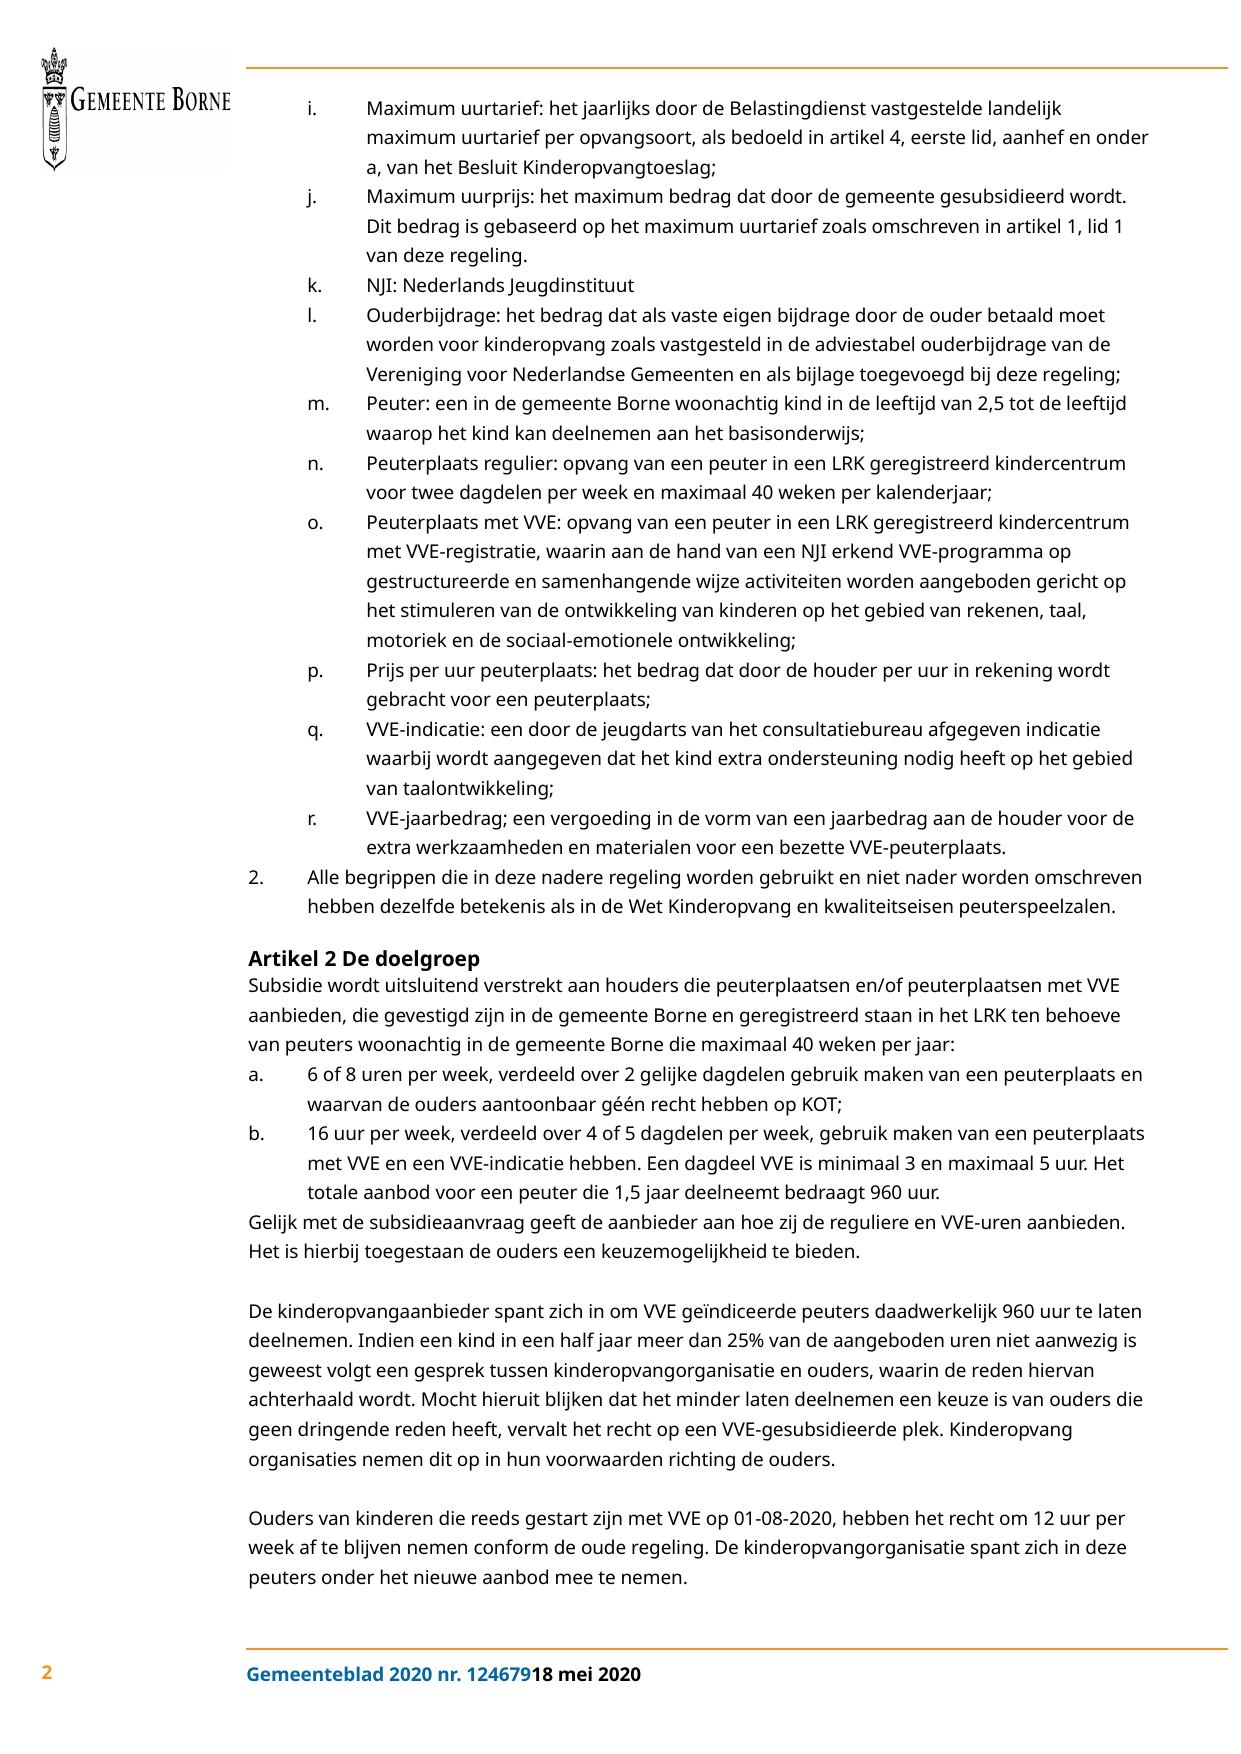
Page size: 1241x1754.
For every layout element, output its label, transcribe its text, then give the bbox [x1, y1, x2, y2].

list NJI: Nederlands Jeugdinstituut [307, 272, 1152, 298]
list Peuter: een in de gemeente Borne woonachtig kind in de leeftijd van 2,5 tot de leeftijd waarop het kind kan deelnemen aan het basisonderwijs; [307, 391, 1152, 446]
picture [41, 47, 231, 172]
list Peuterplaats met VVE: opvang van een peuter in een LRK geregistreerd kindercentrum met VVE-registratie, waarin aan de hand van een NJI erkend VVE-programma op gestructureerde en samenhangende wijze activiteiten worden aangeboden gericht op het stimuleren van de ontwikkeling van kinderen op het gebied van rekenen, taal, motoriek en de sociaal-emotionele ontwikkeling; [307, 509, 1152, 653]
text Gelijk met de subsidieaanvraag geeft de aanbieder aan hoe zij de reguliere en VVE-uren aanbieden. Het is hierbij toegestaan de ouders een keuzemogelijkheid te bieden. [248, 1209, 1152, 1264]
text De kinderopvangaanbieder spant zich in om VVE geïndiceerde peuters daadwerkelijk 960 uur te laten deelnemen. Indien een kind in een half jaar meer dan 25% van de aangeboden uren niet aanwezig is geweest volgt een gesprek tussen kinderopvangorganisatie en ouders, waarin de reden hiervan achterhaald wordt. Mocht hieruit blijken dat het minder laten deelnemen een keuze is van ouders die geen dringende reden heeft, vervalt het recht op een VVE-gesubsidieerde plek. Kinderopvang organisaties nemen dit op in hun voorwaarden richting de ouders. [248, 1298, 1152, 1471]
list 6 of 8 uren per week, verdeeld over 2 gelijke dagdelen gebruik maken van een peuterplaats en waarvan de ouders aantoonbaar géén recht hebben op KOT; [248, 1061, 1152, 1116]
list VVE-jaarbedrag; een vergoeding in de vorm van een jaarbedrag aan de houder voor de extra werkzaamheden en materialen voor een bezette VVE-peuterplaats. [307, 805, 1152, 860]
list Prijs per uur peuterplaats: het bedrag dat door de houder per uur in rekening wordt gebracht voor een peuterplaats; [307, 657, 1152, 712]
list Ouderbijdrage: het bedrag dat als vaste eigen bijdrage door de ouder betaald moet worden voor kinderopvang zoals vastgesteld in de adviestabel ouderbijdrage van de Vereniging voor Nederlandse Gemeenten en als bijlage toegevoegd bij deze regeling; [307, 302, 1152, 387]
text Ouders van kinderen die reeds gestart zijn met VVE op 01-08-2020, hebben het recht om 12 uur per week af te blijven nemen conform de oude regeling. De kinderopvangorganisatie spant zich in deze peuters onder het nieuwe aanbod mee te nemen. [248, 1505, 1152, 1590]
list Alle begrippen die in deze nadere regeling worden gebruikt en niet nader worden omschreven hebben dezelfde betekenis als in de Wet Kinderopvang en kwaliteitseisen peuterspeelzalen. [248, 864, 1152, 919]
text Artikel 2 De doelgroep [248, 944, 1152, 972]
list Maximum uurtarief: het jaarlijks door de Belastingdienst vastgestelde landelijk maximum uurtarief per opvangsoort, als bedoeld in artikel 4, eerste lid, aanhef en onder a, van het Besluit Kinderopvangtoeslag; [307, 95, 1152, 180]
list Peuterplaats regulier: opvang van een peuter in een LRK geregistreerd kindercentrum voor twee dagdelen per week en maximaal 40 weken per kalenderjaar; [307, 450, 1152, 505]
list 16 uur per week, verdeeld over 4 of 5 dagdelen per week, gebruik maken van een peuterplaats met VVE en een VVE-indicatie hebben. Een dagdeel VVE is minimaal 3 en maximaal 5 uur. Het totale aanbod voor een peuter die 1,5 jaar deelneemt bedraagt 960 uur. [248, 1120, 1152, 1205]
list VVE-indicatie: een door de jeugdarts van het consultatiebureau afgegeven indicatie waarbij wordt aangegeven dat het kind extra ondersteuning nodig heeft op het gebied van taalontwikkeling; [307, 716, 1152, 801]
list Maximum uurprijs: het maximum bedrag dat door de gemeente gesubsidieerd wordt. Dit bedrag is gebaseerd op het maximum uurtarief zoals omschreven in artikel 1, lid 1 van deze regeling. [307, 183, 1152, 268]
text Subsidie wordt uitsluitend verstrekt aan houders die peuterplaatsen en/of peuterplaatsen met VVE aanbieden, die gevestigd zijn in de gemeente Borne en geregistreerd staan in het LRK ten behoeve van peuters woonachtig in de gemeente Borne die maximaal 40 weken per jaar: [248, 972, 1152, 1057]
